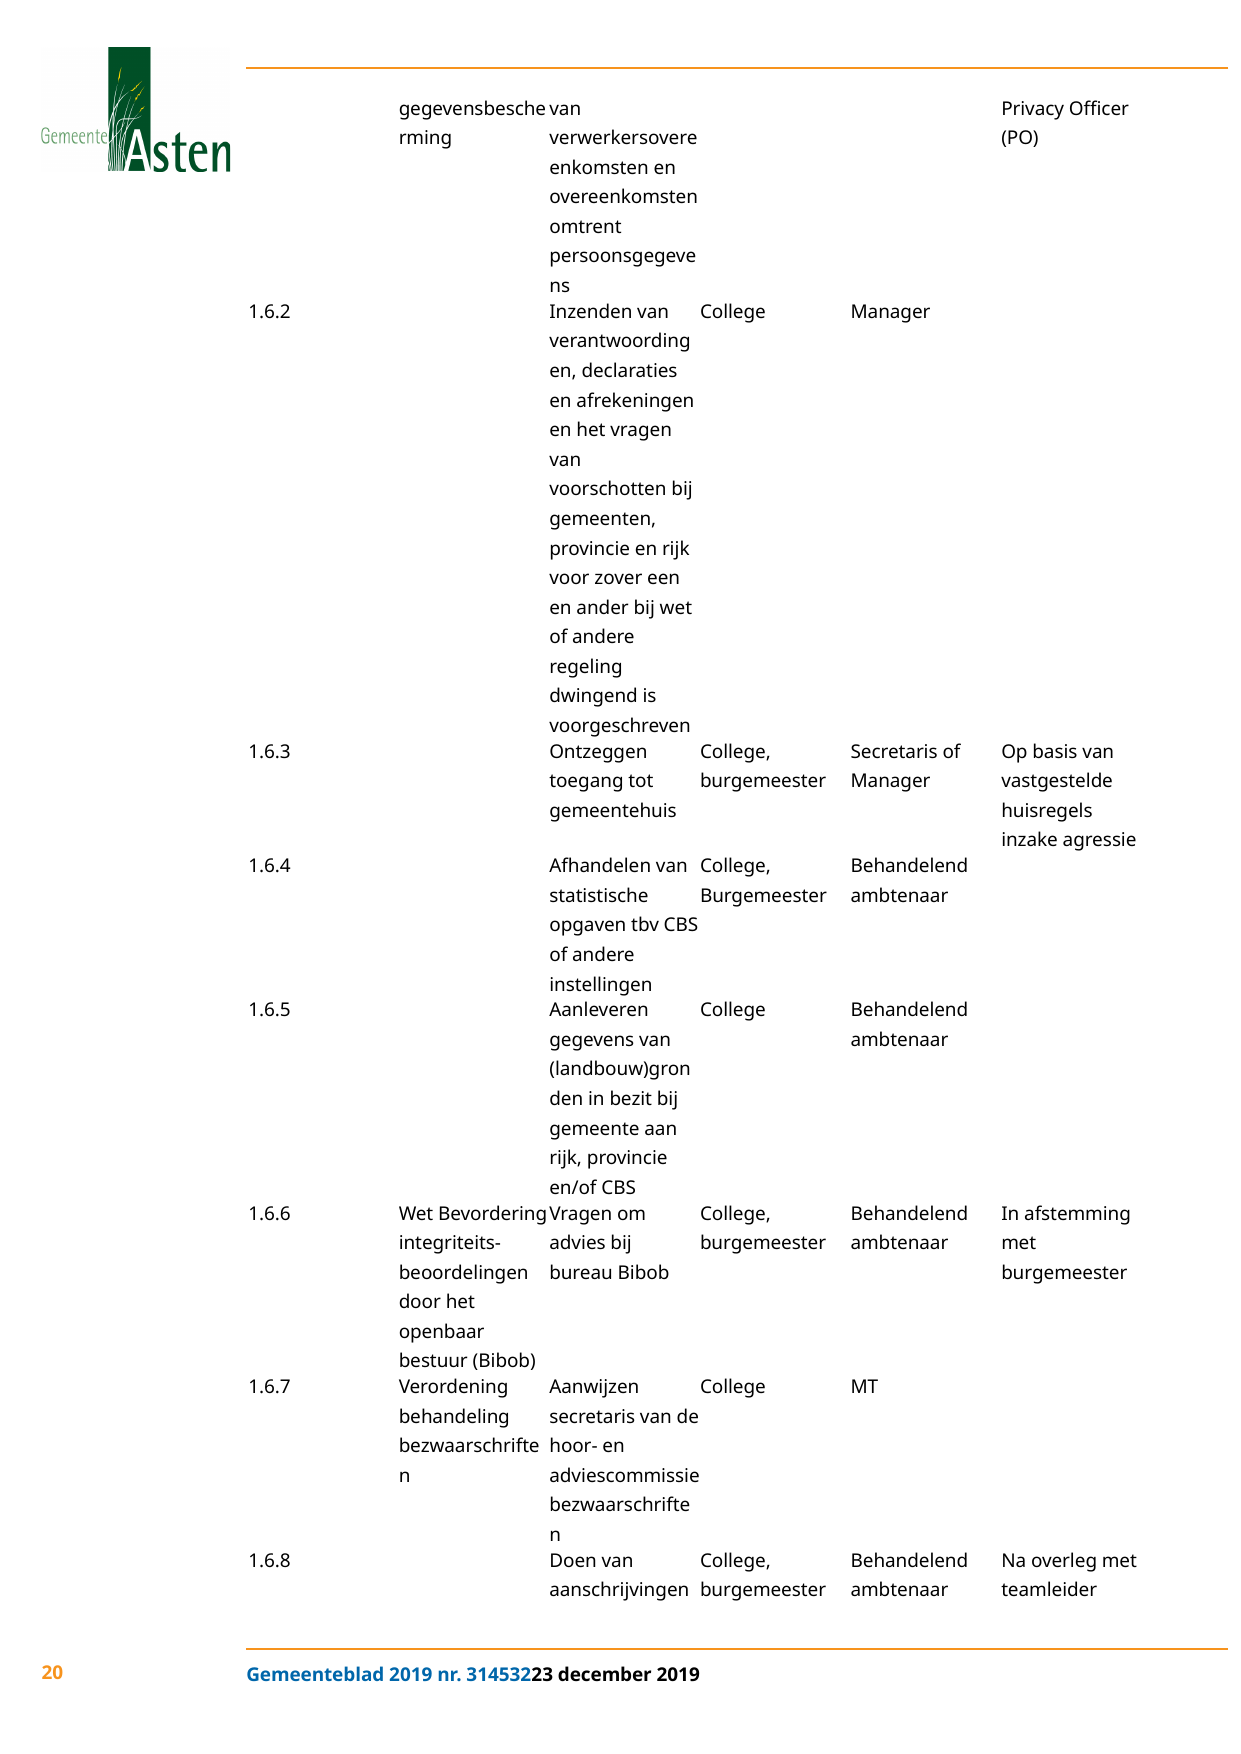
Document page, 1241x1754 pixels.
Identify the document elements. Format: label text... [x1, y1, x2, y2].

table_cell Ontzeggen toegang tot gemeentehuis [549, 738, 700, 852]
table_cell Aanwijzen secretaris van de hoor- en adviescommissie bezwaarschriften [549, 1373, 700, 1547]
table_cell Op basis van vastgestelde huisregels inzake agressie [1001, 738, 1152, 852]
table_cell Behandelend ambtenaar [850, 1547, 1001, 1602]
table_cell 1.6.4 [248, 853, 398, 996]
table_cell [399, 853, 549, 996]
table_cell College, burgemeester [700, 738, 850, 852]
table_cell 1.6.3 [248, 738, 398, 852]
table_cell [1001, 996, 1152, 1200]
table_cell 1.6.8 [248, 1547, 398, 1602]
table_cell Secretaris of Manager [850, 738, 1001, 852]
table_cell Doen van aanschrijvingen [549, 1547, 700, 1602]
table_cell Privacy Officer (PO) [1001, 95, 1152, 298]
table_cell [399, 298, 549, 738]
table_cell Wet Bevordering integriteits-beoordelingen door het openbaar bestuur (Bibob) [399, 1200, 549, 1373]
table_cell Aanleveren gegevens van (landbouw)gronden in bezit bij gemeente aan rijk, provincie en/of CBS [549, 996, 700, 1200]
table_cell [399, 996, 549, 1200]
table_cell [1001, 298, 1152, 738]
table_cell Verordening behandeling bezwaarschriften [399, 1373, 549, 1547]
table_cell College [700, 996, 850, 1200]
table_cell MT [850, 1373, 1001, 1547]
table_cell [1001, 853, 1152, 996]
table_cell [399, 1547, 549, 1602]
table_cell Afhandelen van statistische opgaven tbv CBS of andere instellingen [549, 853, 700, 996]
table_cell 1.6.5 [248, 996, 398, 1200]
table_cell College [700, 298, 850, 738]
table_cell 1.6.7 [248, 1373, 398, 1547]
table_cell Behandelend ambtenaar [850, 996, 1001, 1200]
table_cell gegevensbescherming [399, 95, 549, 298]
table_cell In afstemming met burgemeester [1001, 1200, 1152, 1373]
table_cell Na overleg met teamleider [1001, 1547, 1152, 1602]
table_cell Inzenden van verantwoordingen, declaraties en afrekeningen en het vragen van voorschotten bij gemeenten, provincie en rijk voor zover een en ander bij wet of andere regeling dwingend is voorgeschreven [549, 298, 700, 738]
table_cell Behandelend ambtenaar [850, 853, 1001, 996]
table_cell [399, 738, 549, 852]
table_cell 1.6.6 [248, 1200, 398, 1373]
table_cell Behandelend ambtenaar [850, 1200, 1001, 1373]
table_cell College, Burgemeester [700, 853, 850, 996]
table_cell [700, 95, 850, 298]
table_cell [850, 95, 1001, 298]
table_cell 1.6.2 [248, 298, 398, 738]
table_cell [1001, 1373, 1152, 1547]
picture [41, 47, 231, 172]
table_cell Manager [850, 298, 1001, 738]
table_cell [248, 95, 398, 298]
table_cell College, burgemeester [700, 1200, 850, 1373]
table_cell College, burgemeester [700, 1547, 850, 1602]
table_cell Vragen om advies bij bureau Bibob [549, 1200, 700, 1373]
table_cell van verwerkersovereenkomsten en overeenkomsten omtrent persoonsgegevens [549, 95, 700, 298]
table_cell College [700, 1373, 850, 1547]
